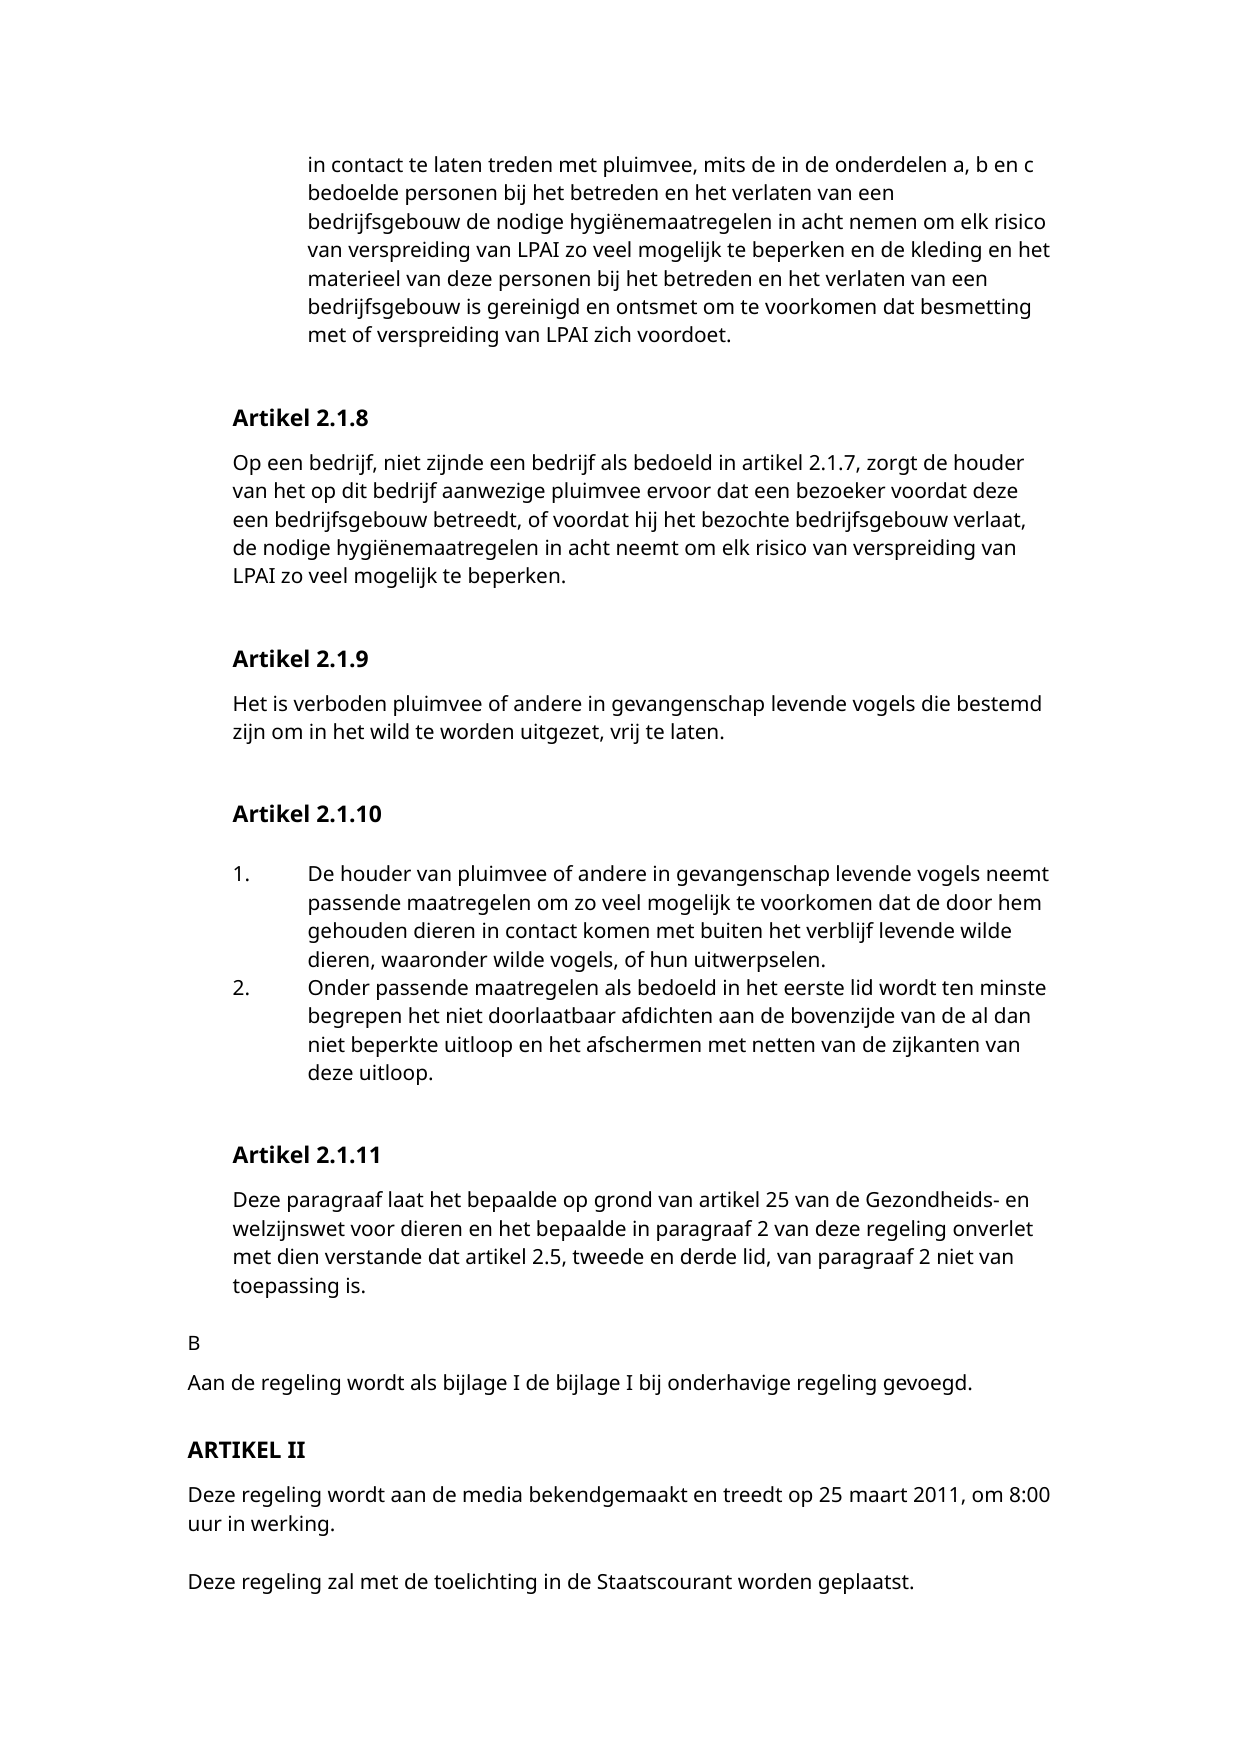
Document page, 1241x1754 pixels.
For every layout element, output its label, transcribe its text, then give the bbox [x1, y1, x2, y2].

subtitle Artikel 2.1.10 [232, 798, 1053, 829]
subtitle Artikel 2.1.8 [232, 402, 1053, 433]
list Onder passende maatregelen als bedoeld in het eerste lid wordt ten minste begrepen het niet doorlaatbaar afdichten aan de bovenzijde van de al dan niet beperkte uitloop en het afschermen met netten van de zijkanten van deze uitloop. [232, 973, 1053, 1087]
text Op een bedrijf, niet zijnde een bedrijf als bedoeld in artikel 2.1.7, zorgt de houder van het op dit bedrijf aanwezige pluimvee ervoor dat een bezoeker voordat deze een bedrijfsgebouw betreedt, of voordat hij het bezochte bedrijfsgebouw verlaat, de nodige hygiënemaatregelen in acht neemt om elk risico van verspreiding van LPAI zo veel mogelijk te beperken. [232, 448, 1053, 590]
subtitle Artikel 2.1.9 [232, 642, 1053, 674]
text Deze paragraaf laat het bepaalde op grond van artikel 25 van de Gezondheids- en welzijnswet voor dieren en het bepaalde in paragraaf 2 van deze regeling onverlet met dien verstande dat artikel 2.5, tweede en derde lid, van paragraaf 2 niet van toepassing is. [232, 1186, 1053, 1299]
text Aan de regeling wordt als bijlage I de bijlage I bij onderhavige regeling gevoegd. [187, 1368, 1053, 1397]
subtitle ARTIKEL II [187, 1434, 1053, 1465]
text Deze regeling wordt aan de media bekendgemaakt en treedt op 25 maart 2011, om 8:00 uur in werking. [187, 1480, 1053, 1537]
list De houder van pluimvee of andere in gevangenschap levende vogels neemt passende maatregelen om zo veel mogelijk te voorkomen dat de door hem gehouden dieren in contact komen met buiten het verblijf levende wilde dieren, waaronder wilde vogels, of hun uitwerpselen. [232, 859, 1053, 973]
list in contact te laten treden met pluimvee, mits de in de onderdelen a, b en c bedoelde personen bij het betreden en het verlaten van een bedrijfsgebouw de nodige hygiënemaatregelen in acht nemen om elk risico van verspreiding van LPAI zo veel mogelijk te beperken en de kleding en het materieel van deze personen bij het betreden en het verlaten van een bedrijfsgebouw is gereinigd en ontsmet om te voorkomen dat besmetting met of verspreiding van LPAI zich voordoet. [232, 150, 1053, 349]
text Deze regeling zal met de toelichting in de Staatscourant worden geplaatst. [187, 1567, 1053, 1596]
subtitle Artikel 2.1.11 [232, 1139, 1053, 1171]
text B [187, 1329, 1053, 1356]
text Het is verboden pluimvee of andere in gevangenschap levende vogels die bestemd zijn om in het wild te worden uitgezet, vrij te laten. [232, 689, 1053, 746]
